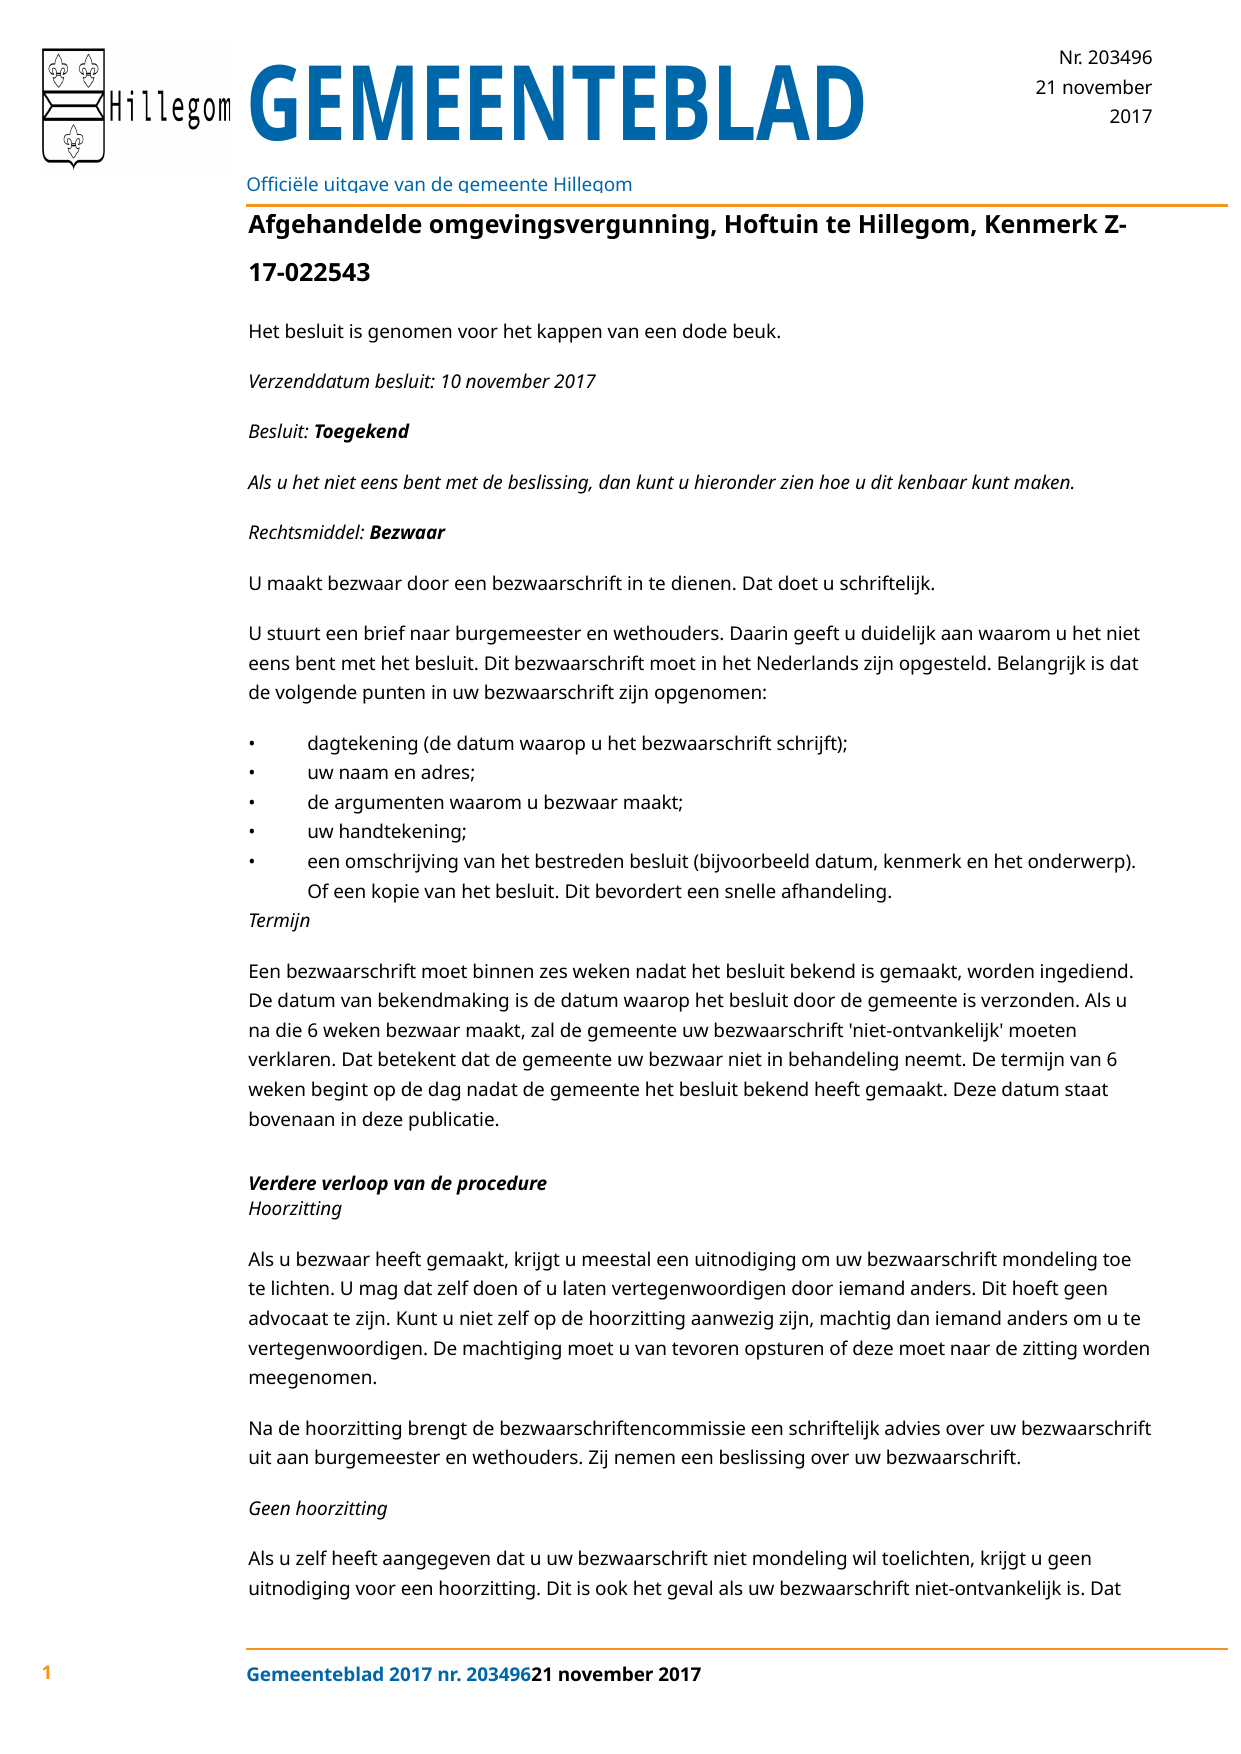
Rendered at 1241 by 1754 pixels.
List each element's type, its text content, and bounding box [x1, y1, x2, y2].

list uw naam en adres; [248, 759, 1152, 785]
list een omschrijving van het bestreden besluit (bijvoorbeeld datum, kenmerk en het onderwerp). Of een kopie van het besluit. Dit bevordert een snelle afhandeling. [248, 848, 1152, 904]
text Verdere verloop van de procedure [248, 1170, 1152, 1196]
text Als u bezwaar heeft gemaakt, krijgt u meestal een uitnodiging om uw bezwaarschrift mondeling toe te lichten. U mag dat zelf doen of u laten vertegenwoordigen door iemand anders. Dit hoeft geen advocaat te zijn. Kunt u niet zelf op de hoorzitting aanwezig zijn, machtig dan iemand anders om u te vertegenwoordigen. De machtiging moet u van tevoren opsturen of deze moet naar de zitting worden meegenomen. [248, 1246, 1152, 1390]
text Het besluit is genomen voor het kappen van een dode beuk. [248, 318, 1152, 344]
list dagtekening (de datum waarop u het bezwaarschrift schrijft); [248, 730, 1152, 756]
list uw handtekening; [248, 819, 1152, 844]
text Na de hoorzitting brengt de bezwaarschriftencommissie een schriftelijk advies over uw bezwaarschrift uit aan burgemeester en wethouders. Zij nemen een beslissing over uw bezwaarschrift. [248, 1415, 1152, 1470]
text Besluit: Toegekend [248, 419, 1152, 444]
text Als u het niet eens bent met de beslissing, dan kunt u hieronder zien hoe u dit kenbaar kunt maken. [248, 469, 1152, 495]
text Een bezwaarschrift moet binnen zes weken nadat het besluit bekend is gemaakt, worden ingediend. De datum van bekendmaking is de datum waarop het besluit door de gemeente is verzonden. Als u na die 6 weken bezwaar maakt, zal de gemeente uw bezwaarschrift 'niet-ontvankelijk' moeten verklaren. Dat betekent dat de gemeente uw bezwaar niet in behandeling neemt. De termijn van 6 weken begint op de dag nadat de gemeente het besluit bekend heeft gemaakt. Deze datum staat bovenaan in deze publicatie. [248, 958, 1152, 1132]
text U maakt bezwaar door een bezwaarschrift in te dienen. Dat doet u schriftelijk. [248, 570, 1152, 596]
list de argumenten waarom u bezwaar maakt; [248, 789, 1152, 815]
text Geen hoorzitting [248, 1495, 1152, 1520]
text Termijn [248, 907, 1152, 933]
text Hoorzitting [248, 1196, 1152, 1221]
text Verzenddatum besluit: 10 november 2017 [248, 368, 1152, 394]
text Als u zelf heeft aangegeven dat u uw bezwaarschrift niet mondeling wil toelichten, krijgt u geen uitnodiging voor een hoorzitting. Dit is ook het geval als uw bezwaarschrift niet-ontvankelijk is. Dat [248, 1545, 1152, 1600]
text U stuurt een brief naar burgemeester en wethouders. Daarin geeft u duidelijk aan waarom u het niet eens bent met het besluit. Dit bezwaarschrift moet in het Nederlands zijn opgesteld. Belangrijk is dat de volgende punten in uw bezwaarschrift zijn opgenomen: [248, 620, 1152, 705]
text Rechtsmiddel: Bezwaar [248, 519, 1152, 545]
picture [41, 47, 231, 172]
text Afgehandelde omgevingsvergunning, Hoftuin te Hillegom, Kenmerk Z-17-022543 [248, 207, 1152, 288]
